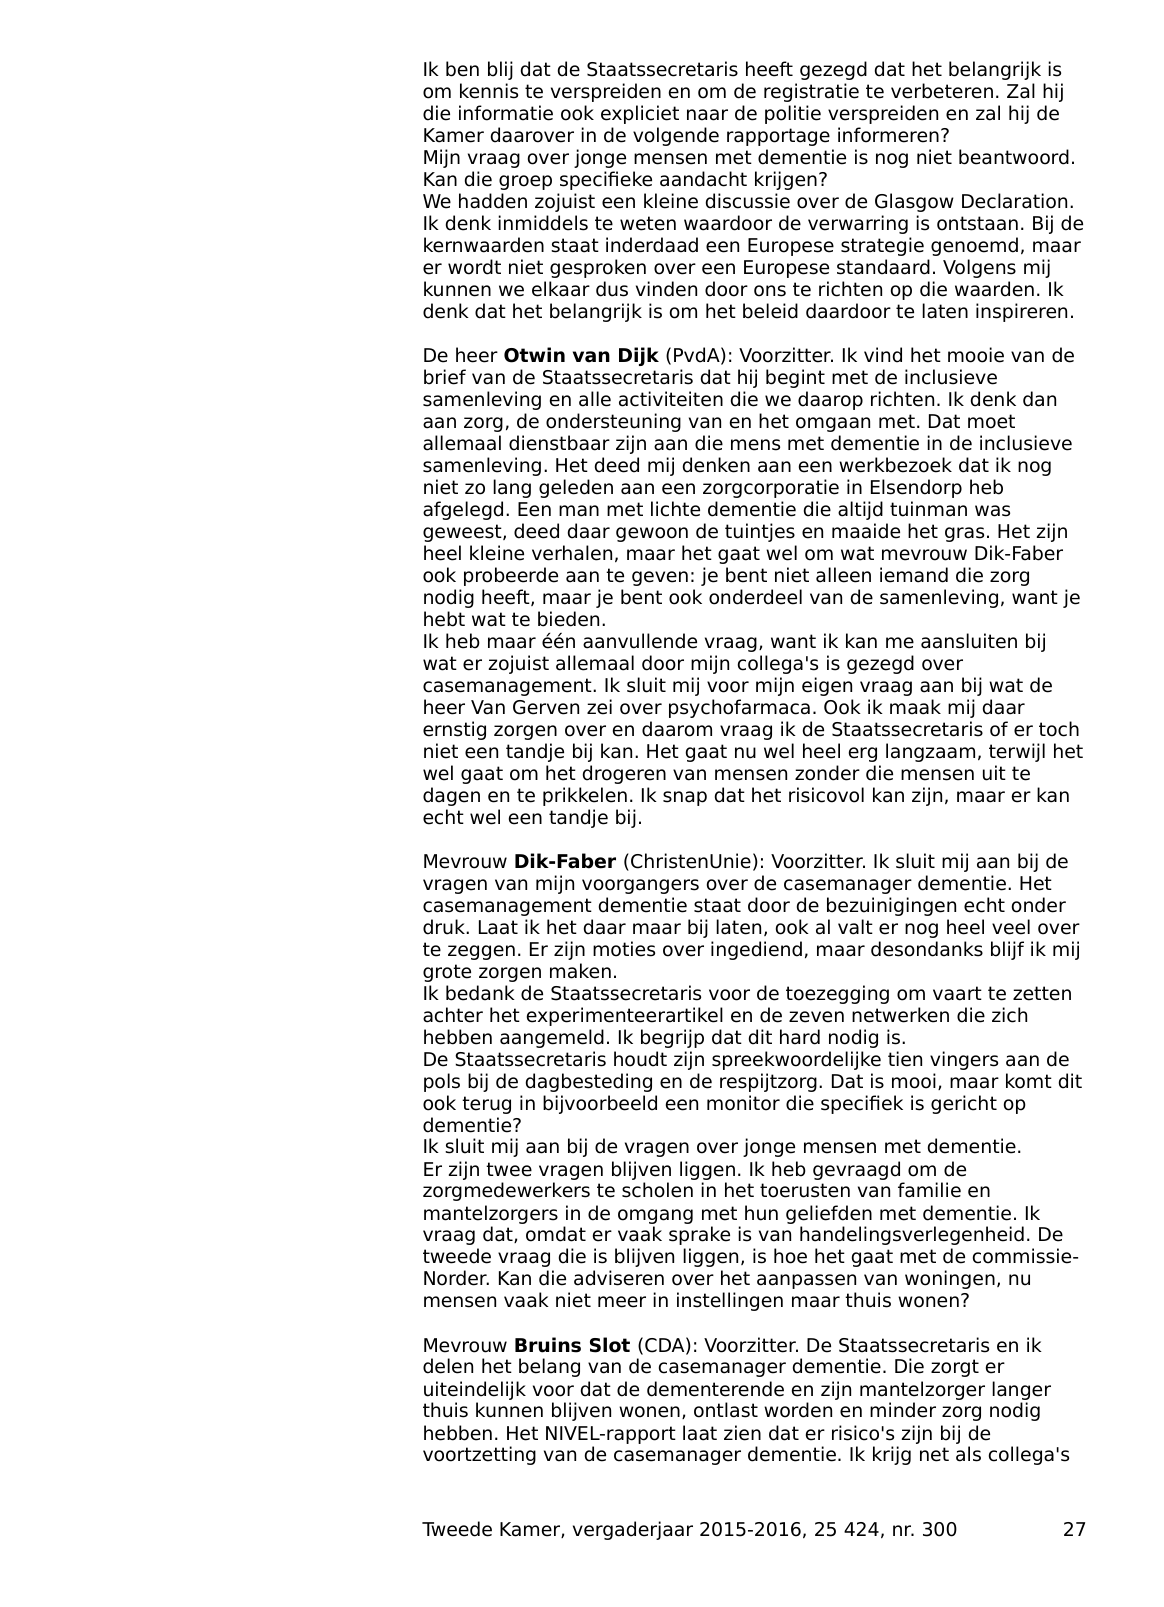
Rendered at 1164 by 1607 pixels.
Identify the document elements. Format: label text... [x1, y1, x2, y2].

text De heer Otwin van Dijk (PvdA): Voorzitter. Ik vind het mooie van de brief van de Staatssecretaris dat hij begint met de inclusieve samenleving en alle activiteiten die we daarop richten. Ik denk dan aan zorg, de ondersteuning van en het omgaan met. Dat moet allemaal dienstbaar zijn aan die mens met dementie in de inclusieve samenleving. Het deed mij denken aan een werkbezoek dat ik nog niet zo lang geleden aan een zorgcorporatie in Elsendorp heb afgelegd. Een man met lichte dementie die altijd tuinman was geweest, deed daar gewoon de tuintjes en maaide het gras. Het zijn heel kleine verhalen, maar het gaat wel om wat mevrouw Dik-Faber ook probeerde aan te geven: je bent niet alleen iemand die zorg nodig heeft, maar je bent ook onderdeel van de samenleving, want je hebt wat te bieden. [422, 345, 1087, 631]
text Ik heb maar één aanvullende vraag, want ik kan me aansluiten bij wat er zojuist allemaal door mijn collega's is gezegd over casemanagement. Ik sluit mij voor mijn eigen vraag aan bij wat de heer Van Gerven zei over psychofarmaca. Ook ik maak mij daar ernstig zorgen over en daarom vraag ik de Staatssecretaris of er toch niet een tandje bij kan. Het gaat nu wel heel erg langzaam, terwijl het wel gaat om het drogeren van mensen zonder die mensen uit te dagen en te prikkelen. Ik snap dat het risicovol kan zijn, maar er kan echt wel een tandje bij. [422, 631, 1087, 828]
text Er zijn twee vragen blijven liggen. Ik heb gevraagd om de zorgmedewerkers te scholen in het toerusten van familie en mantelzorgers in de omgang met hun geliefden met dementie. Ik vraag dat, omdat er vaak sprake is van handelingsverlegenheid. De tweede vraag die is blijven liggen, is hoe het gaat met de commissie-Norder. Kan die adviseren over het aanpassen van woningen, nu mensen vaak niet meer in instellingen maar thuis wonen? [422, 1158, 1087, 1312]
text Ik ben blij dat de Staatssecretaris heeft gezegd dat het belangrijk is om kennis te verspreiden en om de registratie te verbeteren. Zal hij die informatie ook expliciet naar de politie verspreiden en zal hij de Kamer daarover in de volgende rapportage informeren? [422, 59, 1087, 147]
text Mevrouw Dik-Faber (ChristenUnie): Voorzitter. Ik sluit mij aan bij de vragen van mijn voorgangers over de casemanager dementie. Het casemanagement dementie staat door de bezuinigingen echt onder druk. Laat ik het daar maar bij laten, ook al valt er nog heel veel over te zeggen. Er zijn moties over ingediend, maar desondanks blijf ik mij grote zorgen maken. [422, 851, 1087, 983]
text Ik sluit mij aan bij de vragen over jonge mensen met dementie. [422, 1136, 1087, 1158]
text De Staatssecretaris houdt zijn spreekwoordelijke tien vingers aan de pols bij de dagbesteding en de respijtzorg. Dat is mooi, maar komt dit ook terug in bijvoorbeeld een monitor die specifiek is gericht op dementie? [422, 1048, 1087, 1136]
text Mijn vraag over jonge mensen met dementie is nog niet beantwoord. Kan die groep specifieke aandacht krijgen? [422, 147, 1087, 191]
text Mevrouw Bruins Slot (CDA): Voorzitter. De Staatssecretaris en ik delen het belang van de casemanager dementie. Die zorgt er uiteindelijk voor dat de dementerende en zijn mantelzorger langer thuis kunnen blijven wonen, ontlast worden en minder zorg nodig hebben. Het NIVEL-rapport laat zien dat er risico's zijn bij de voortzetting van de casemanager dementie. Ik krijg net als collega's [422, 1334, 1087, 1466]
text We hadden zojuist een kleine discussie over de Glasgow Declaration. Ik denk inmiddels te weten waardoor de verwarring is ontstaan. Bij de kernwaarden staat inderdaad een Europese strategie genoemd, maar er wordt niet gesproken over een Europese standaard. Volgens mij kunnen we elkaar dus vinden door ons te richten op die waarden. Ik denk dat het belangrijk is om het beleid daardoor te laten inspireren. [422, 191, 1087, 323]
text Ik bedank de Staatssecretaris voor de toezegging om vaart te zetten achter het experimenteerartikel en de zeven netwerken die zich hebben aangemeld. Ik begrijp dat dit hard nodig is. [422, 983, 1087, 1048]
